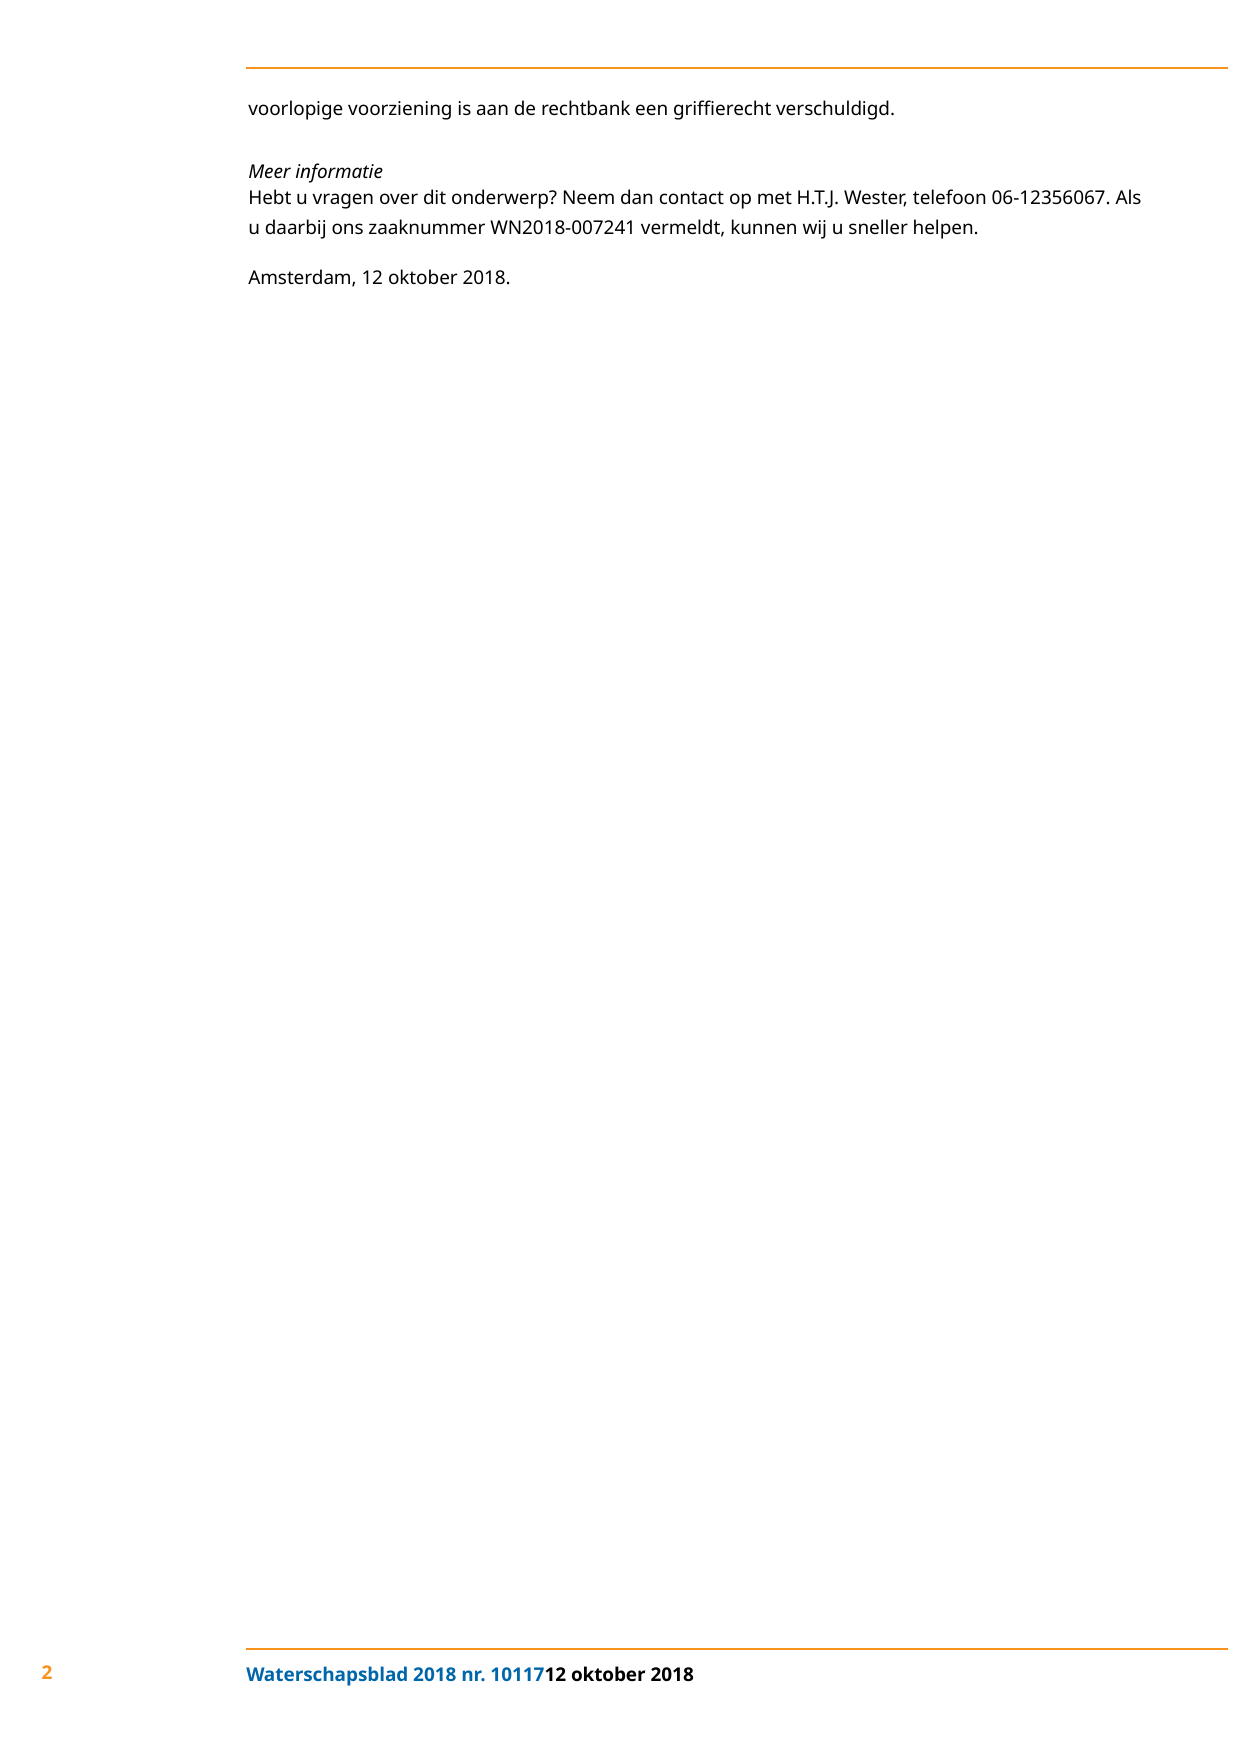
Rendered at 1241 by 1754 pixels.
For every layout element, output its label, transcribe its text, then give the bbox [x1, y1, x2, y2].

text Amsterdam, 12 oktober 2018. [248, 264, 1152, 290]
text Hebt u vragen over dit onderwerp? Neem dan contact op met H.T.J. Wester, telefoon 06-12356067. Als u daarbij ons zaaknummer WN2018-007241 vermeldt, kunnen wij u sneller helpen. [248, 184, 1152, 240]
picture [41, 47, 231, 172]
text Meer informatie [248, 159, 1152, 184]
text voorlopige voorziening is aan de rechtbank een griffierecht verschuldigd. [248, 95, 1152, 121]
